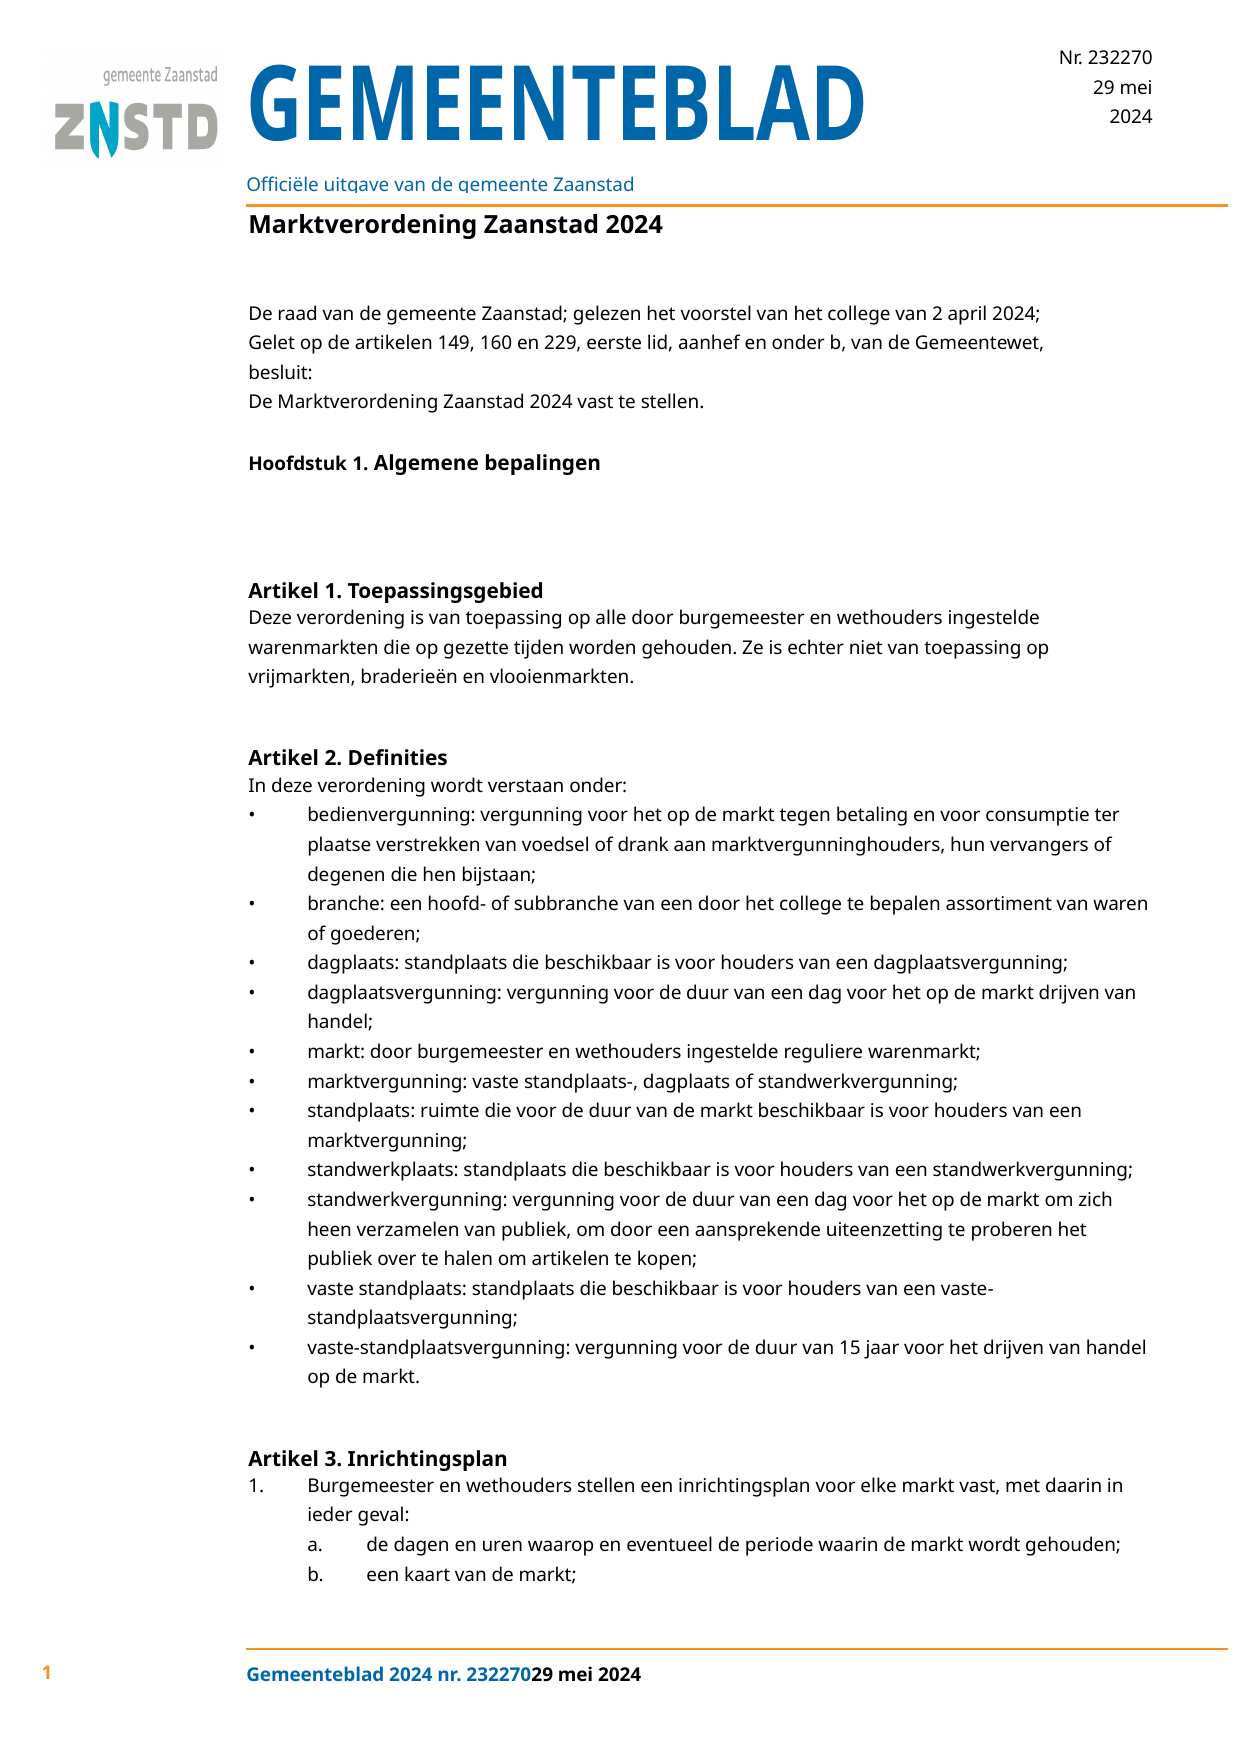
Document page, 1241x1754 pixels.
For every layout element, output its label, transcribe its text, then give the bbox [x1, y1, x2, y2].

list dagplaatsvergunning: vergunning voor de duur van een dag voor het op de markt drijven van handel; [248, 979, 1152, 1034]
list marktvergunning: vaste standplaats-, dagplaats of standwerkvergunning; [248, 1068, 1152, 1093]
text Artikel 1. Toepassingsgebied [248, 576, 1152, 604]
list branche: een hoofd- of subbranche van een door het college te bepalen assortiment van waren of goederen; [248, 890, 1152, 946]
list standplaats: ruimte die voor de duur van de markt beschikbaar is voor houders van een marktvergunning; [248, 1097, 1152, 1153]
list standwerkvergunning: vergunning voor de duur van een dag voor het op de markt om zich heen verzamelen van publiek, om door een aansprekende uiteenzetting te proberen het publiek over te halen om artikelen te kopen; [248, 1186, 1152, 1271]
text De Marktverordening Zaanstad 2024 vast te stellen. [248, 389, 1152, 414]
text Hoofdstuk 1. Algemene bepalingen [248, 448, 1152, 476]
text Deze verordening is van toepassing op alle door burgemeester en wethouders ingestelde warenmarkten die op gezette tijden worden gehouden. Ze is echter niet van toepassing op vrijmarkten, braderieën en vlooienmarkten. [248, 604, 1152, 689]
list vaste-standplaatsvergunning: vergunning voor de duur van 15 jaar voor het drijven van handel op de markt. [248, 1334, 1152, 1389]
text In deze verordening wordt verstaan onder: [248, 772, 1152, 798]
list dagplaats: standplaats die beschikbaar is voor houders van een dagplaatsvergunning; [248, 949, 1152, 975]
list bedienvergunning: vergunning voor het op de markt tegen betaling en voor consumptie ter plaatse verstrekken van voedsel of drank aan marktvergunninghouders, hun vervangers of degenen die hen bijstaan; [248, 802, 1152, 886]
text Artikel 2. Definities [248, 743, 1152, 772]
picture [41, 47, 231, 172]
text Artikel 3. Inrichtingsplan [248, 1444, 1152, 1472]
list markt: door burgemeester en wethouders ingestelde reguliere warenmarkt; [248, 1038, 1152, 1064]
list standwerkplaats: standplaats die beschikbaar is voor houders van een standwerkvergunning; [248, 1157, 1152, 1182]
list vaste standplaats: standplaats die beschikbaar is voor houders van een vaste- standplaatsvergunning; [248, 1275, 1152, 1330]
text Marktverordening Zaanstad 2024 [248, 207, 1152, 241]
list een kaart van de markt; [307, 1561, 1152, 1587]
list de dagen en uren waarop en eventueel de periode waarin de markt wordt gehouden; [307, 1531, 1152, 1557]
list Burgemeester en wethouders stellen een inrichtingsplan voor elke markt vast, met daarin in ieder geval: [248, 1472, 1152, 1527]
text besluit: [248, 359, 1152, 385]
text De raad van de gemeente Zaanstad; gelezen het voorstel van het college van 2 april 2024; [248, 300, 1152, 326]
text Gelet op de artikelen 149, 160 en 229, eerste lid, aanhef en onder b, van de Gemeentewet, [248, 329, 1152, 355]
